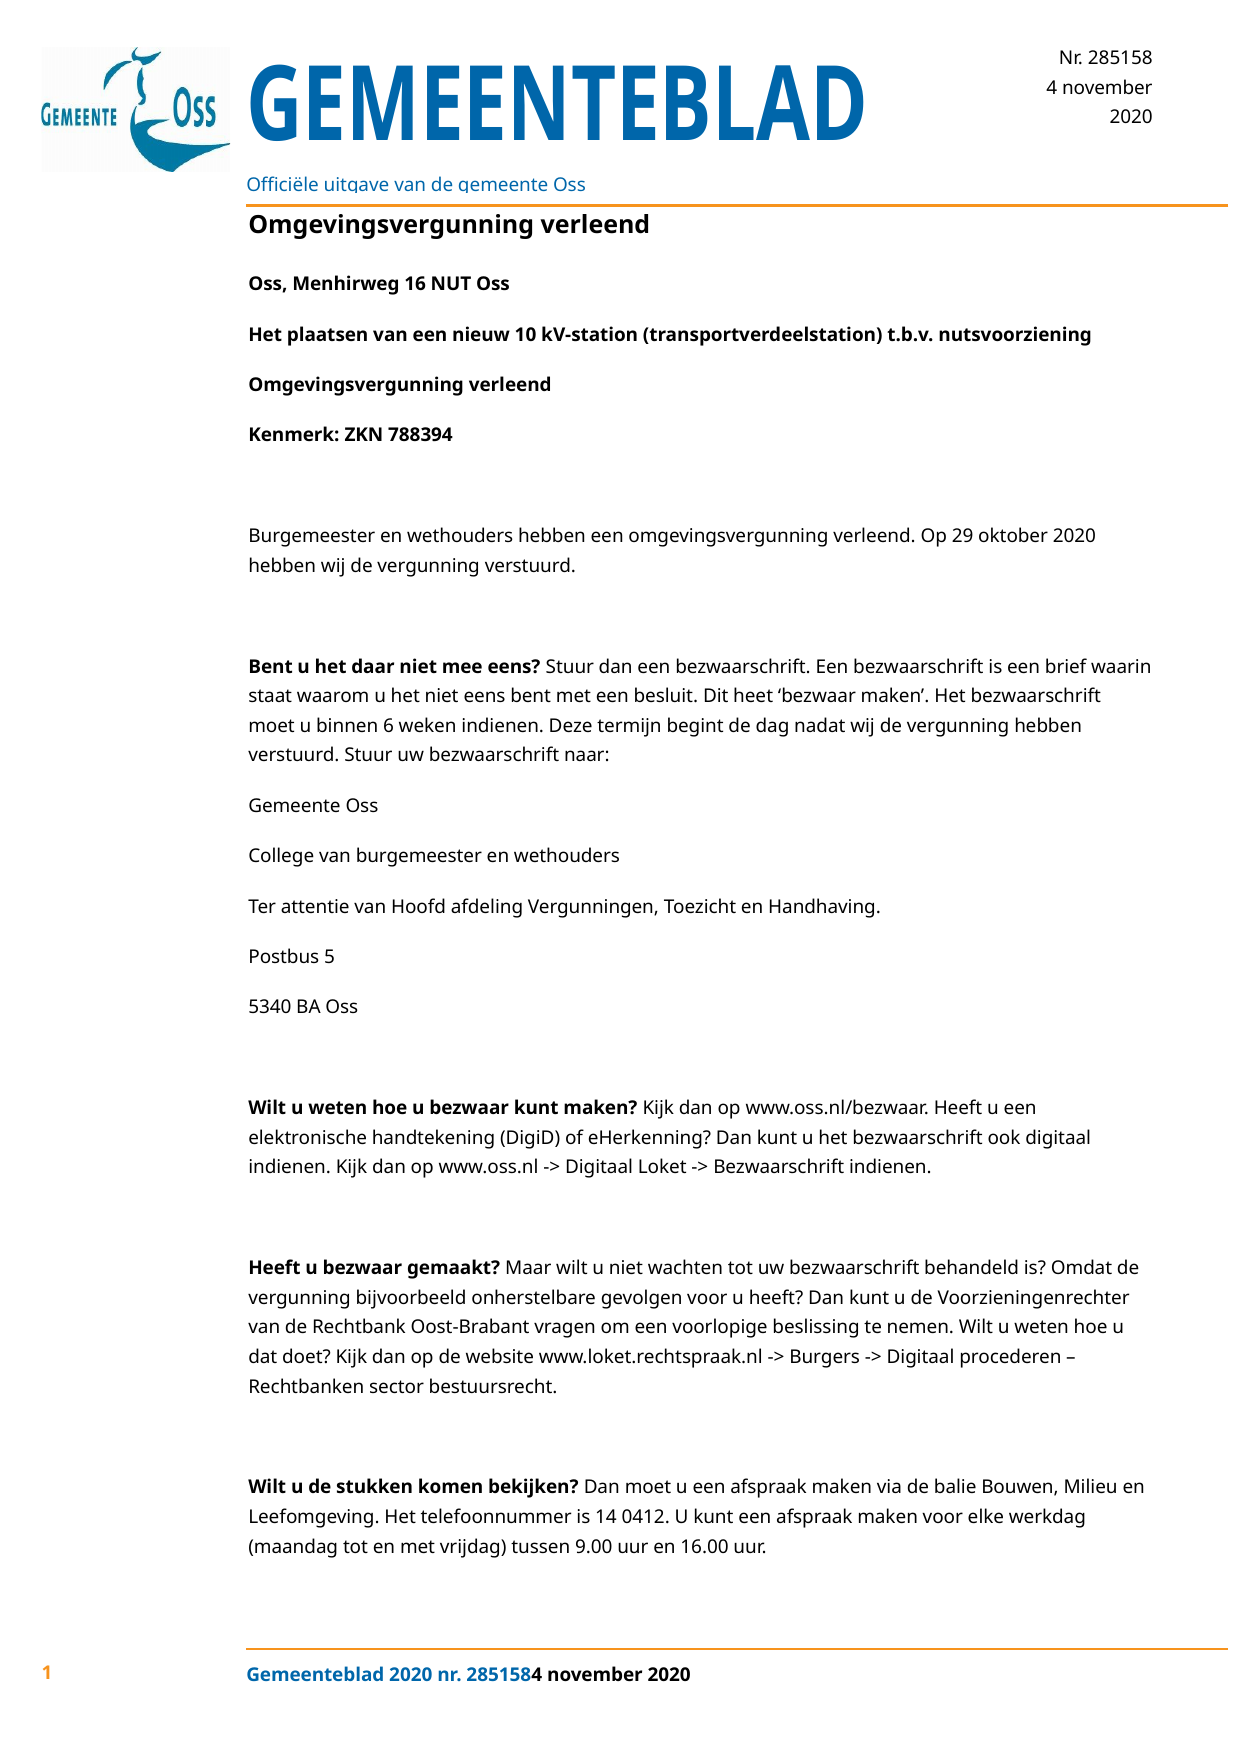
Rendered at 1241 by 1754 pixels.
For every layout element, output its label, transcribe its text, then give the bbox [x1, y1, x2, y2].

text Heeft u bezwaar gemaakt? Maar wilt u niet wachten tot uw bezwaarschrift behandeld is? Omdat de vergunning bijvoorbeeld onherstelbare gevolgen voor u heeft? Dan kunt u de Voorzieningenrechter van de Rechtbank Oost-Brabant vragen om een voorlopige beslissing te nemen. Wilt u weten hoe u dat doet? Kijk dan op de website www.loket.rechtspraak.nl -> Burgers -> Digitaal procederen – Rechtbanken sector bestuursrecht. [248, 1254, 1152, 1398]
text Burgemeester en wethouders hebben een omgevingsvergunning verleend. Op 29 oktober 2020 hebben wij de vergunning verstuurd. [248, 522, 1152, 578]
text Wilt u de stukken komen bekijken? Dan moet u een afspraak maken via de balie Bouwen, Milieu en Leefomgeving. Het telefoonnummer is 14 0412. U kunt een afspraak maken voor elke werkdag (maandag tot en met vrijdag) tussen 9.00 uur en 16.00 uur. [248, 1474, 1152, 1558]
text Omgevingsvergunning verleend [248, 207, 1152, 241]
text Omgevingsvergunning verleend [248, 371, 1152, 397]
text Gemeente Oss [248, 792, 1152, 818]
text Wilt u weten hoe u bezwaar kunt maken? Kijk dan op www.oss.nl/bezwaar. Heeft u een elektronische handtekening (DigiD) of eHerkenning? Dan kunt u het bezwaarschrift ook digitaal indienen. Kijk dan op www.oss.nl -> Digitaal Loket -> Bezwaarschrift indienen. [248, 1094, 1152, 1179]
text Het plaatsen van een nieuw 10 kV-station (transportverdeelstation) t.b.v. nutsvoorziening [248, 321, 1152, 346]
text Ter attentie van Hoofd afdeling Vergunningen, Toezicht en Handhaving. [248, 893, 1152, 918]
text Postbus 5 [248, 943, 1152, 969]
picture [41, 47, 231, 172]
text 5340 BA Oss [248, 994, 1152, 1019]
text Kenmerk: ZKN 788394 [248, 422, 1152, 447]
text College van burgemeester en wethouders [248, 842, 1152, 868]
text Oss, Menhirweg 16 NUT Oss [248, 270, 1152, 296]
text Bent u het daar niet mee eens? Stuur dan een bezwaarschrift. Een bezwaarschrift is een brief waarin staat waarom u het niet eens bent met een besluit. Dit heet ‘bezwaar maken’. Het bezwaarschrift moet u binnen 6 weken indienen. Deze termijn begint de dag nadat wij de vergunning hebben verstuurd. Stuur uw bezwaarschrift naar: [248, 653, 1152, 767]
